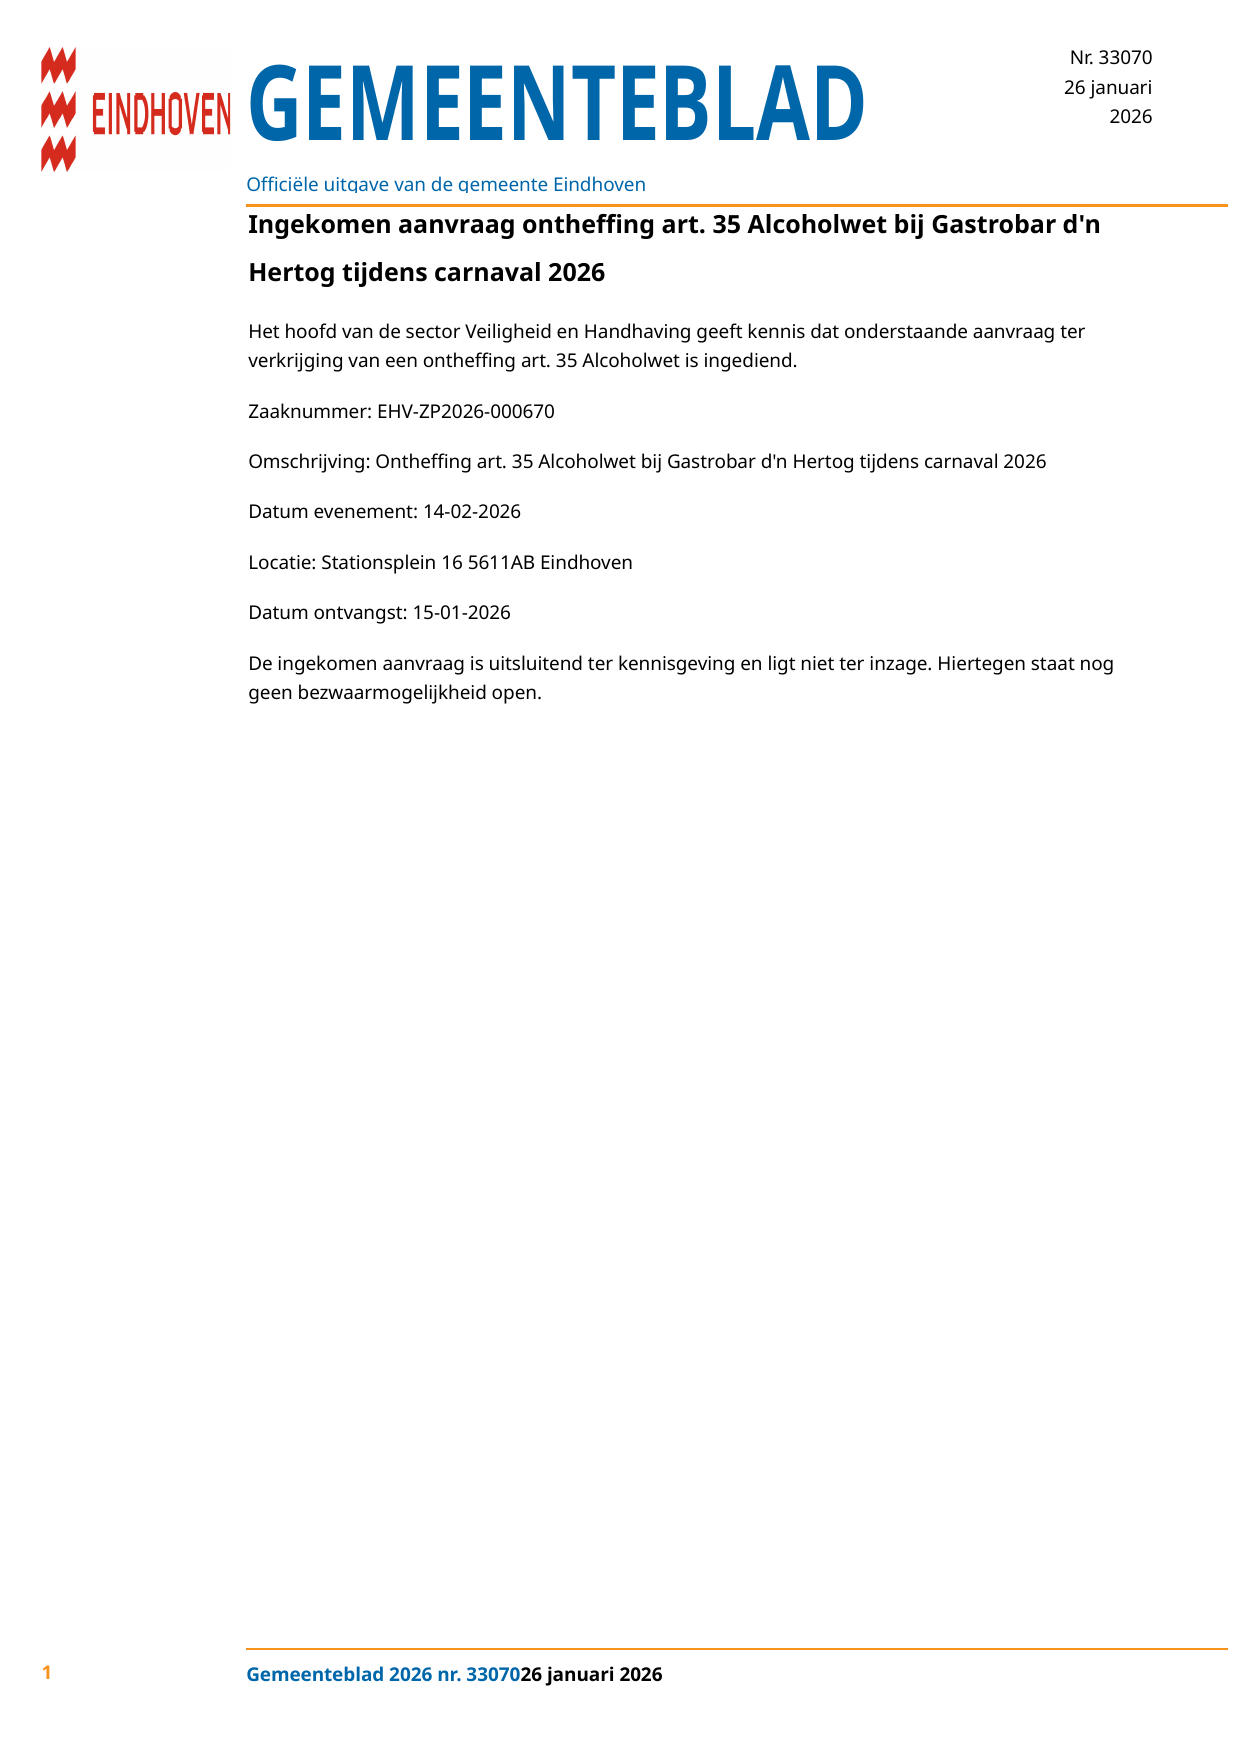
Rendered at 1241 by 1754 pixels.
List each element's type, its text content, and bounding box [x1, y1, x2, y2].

text Datum ontvangst: 15-01-2026 [248, 599, 1152, 625]
text De ingekomen aanvraag is uitsluitend ter kennisgeving en ligt niet ter inzage. Hiertegen staat nog geen bezwaarmogelijkheid open. [248, 650, 1152, 705]
text Locatie: Stationsplein 16 5611AB Eindhoven [248, 549, 1152, 575]
picture [41, 47, 231, 172]
text Omschrijving: Ontheffing art. 35 Alcoholwet bij Gastrobar d'n Hertog tijdens carnaval 2026 [248, 448, 1152, 474]
text Datum evenement: 14-02-2026 [248, 499, 1152, 524]
text Het hoofd van de sector Veiligheid en Handhaving geeft kennis dat onderstaande aanvraag ter verkrijging van een ontheffing art. 35 Alcoholwet is ingediend. [248, 318, 1152, 373]
text Ingekomen aanvraag ontheffing art. 35 Alcoholwet bij Gastrobar d'n Hertog tijdens carnaval 2026 [248, 207, 1152, 288]
text Zaaknummer: EHV-ZP2026-000670 [248, 398, 1152, 424]
